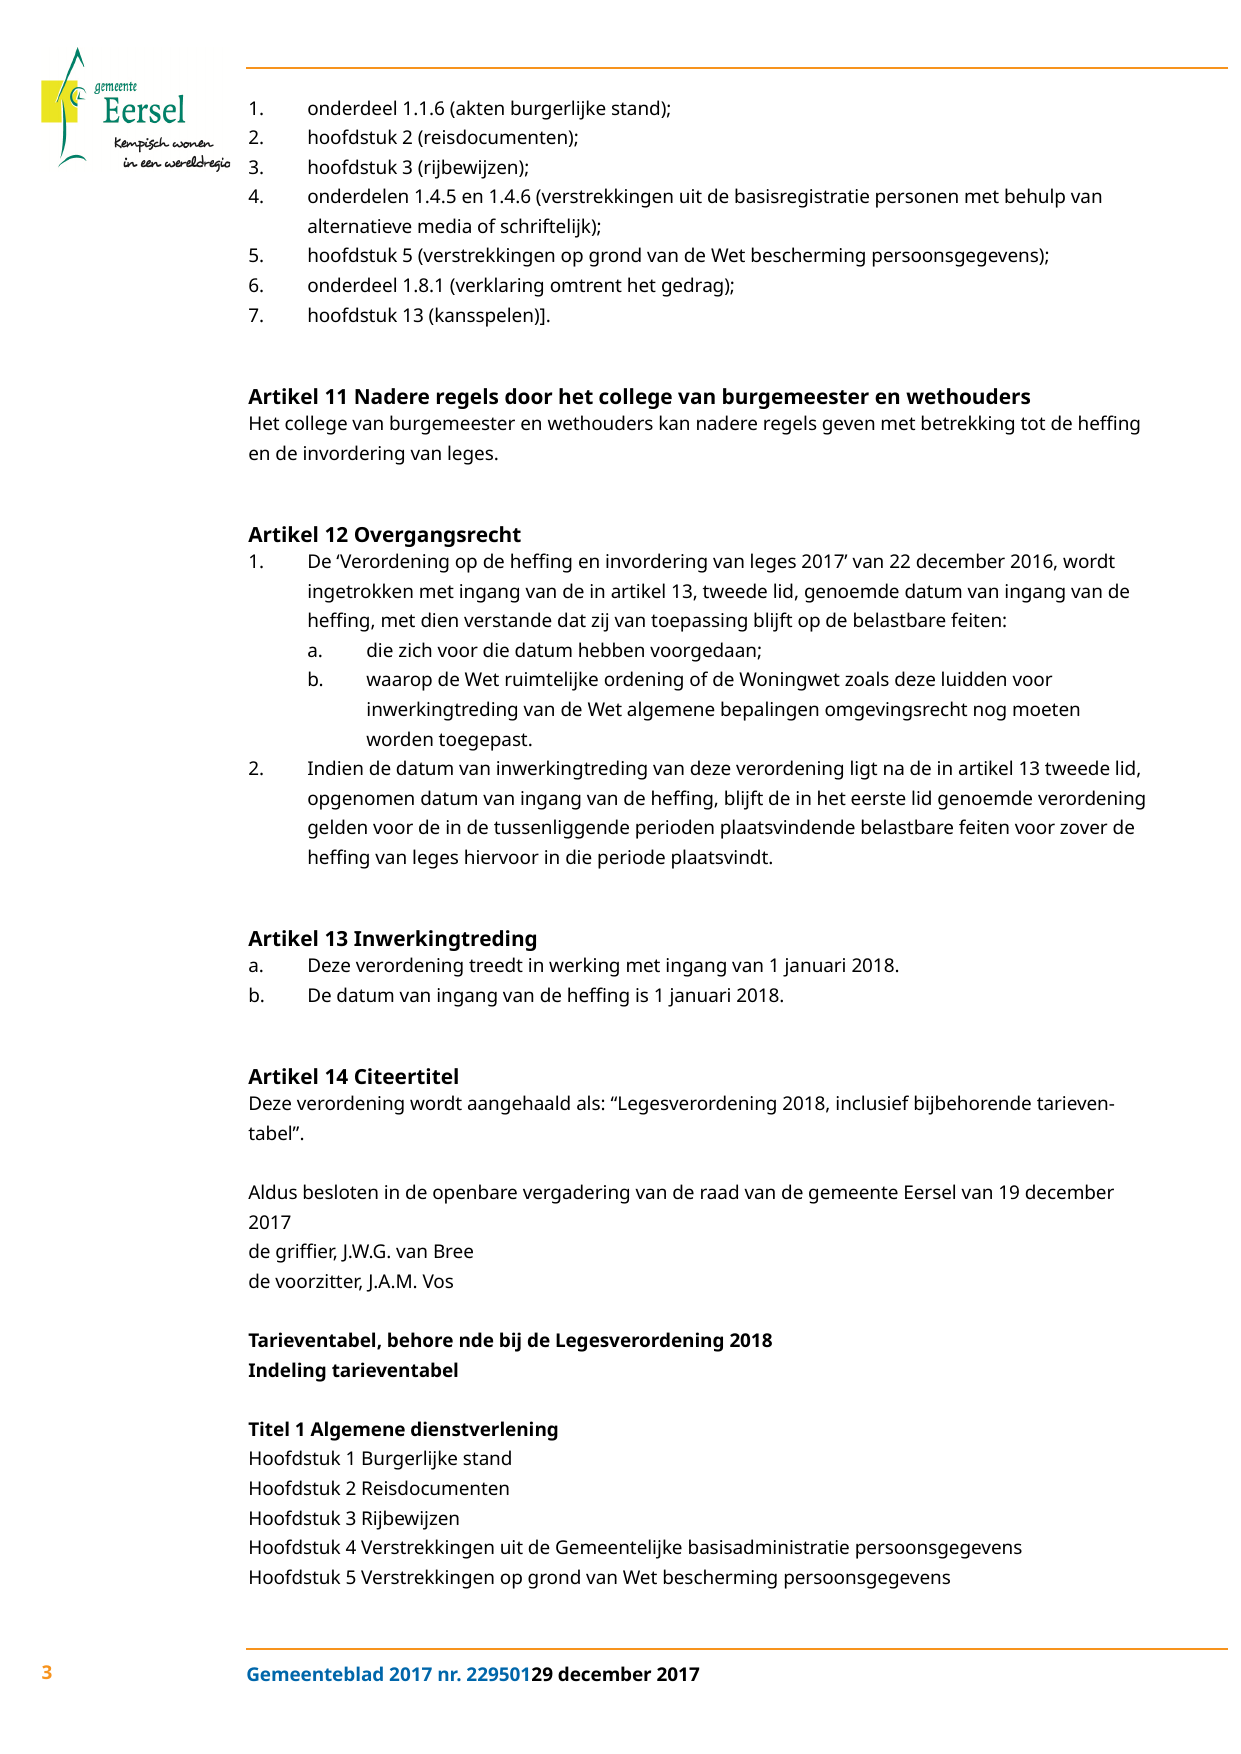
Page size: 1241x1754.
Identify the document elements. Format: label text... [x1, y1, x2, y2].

list hoofdstuk 2 (reisdocumenten); [248, 124, 1152, 150]
list onderdelen 1.4.5 en 1.4.6 (verstrekkingen uit de basisregistratie personen met behulp van alternatieve media of schriftelijk); [248, 183, 1152, 239]
picture [41, 47, 231, 172]
list Indien de datum van inwerkingtreding van deze verordening ligt na de in artikel 13 tweede lid, opgenomen datum van ingang van de heffing, blijft de in het eerste lid genoemde verordening gelden voor de in de tussenliggende perioden plaatsvindende belastbare feiten voor zover de heffing van leges hiervoor in die periode plaatsvindt. [248, 755, 1152, 870]
text de voorzitter, J.A.M. Vos [248, 1268, 1152, 1294]
text Artikel 11 Nadere regels door het college van burgemeester en wethouders [248, 382, 1152, 410]
list hoofdstuk 13 (kansspelen)]. [248, 302, 1152, 328]
text Artikel 14 Citeertitel [248, 1062, 1152, 1091]
list hoofdstuk 3 (rijbewijzen); [248, 154, 1152, 180]
list De ‘Verordening op de heffing en invordering van leges 2017’ van 22 december 2016, wordt ingetrokken met ingang van de in artikel 13, tweede lid, genoemde datum van ingang van de heffing, met dien verstande dat zij van toepassing blijft op de belastbare feiten: [248, 548, 1152, 633]
text Tarieventabel, behore nde bij de Legesverordening 2018 [248, 1327, 1152, 1353]
text Indeling tarieventabel [248, 1357, 1152, 1383]
list hoofdstuk 5 (verstrekkingen op grond van de Wet bescherming persoonsgegevens); [248, 243, 1152, 268]
text Hoofdstuk 1 Burgerlijke stand [248, 1446, 1152, 1471]
text Het college van burgemeester en wethouders kan nadere regels geven met betrekking tot de heffing en de invordering van leges. [248, 410, 1152, 466]
list onderdeel 1.1.6 (akten burgerlijke stand); [248, 95, 1152, 121]
text Deze verordening wordt aangehaald als: “Legesverordening 2018, inclusief bijbehorende tarieven-tabel”. [248, 1091, 1152, 1146]
text Hoofdstuk 5 Verstrekkingen op grond van Wet bescherming persoonsgegevens [248, 1564, 1152, 1590]
text Artikel 13 Inwerkingtreding [248, 924, 1152, 953]
list Deze verordening treedt in werking met ingang van 1 januari 2018. [248, 953, 1152, 978]
text Hoofdstuk 2 Reisdocumenten [248, 1475, 1152, 1501]
text de griffier, J.W.G. van Bree [248, 1238, 1152, 1264]
list onderdeel 1.8.1 (verklaring omtrent het gedrag); [248, 272, 1152, 298]
text Artikel 12 Overgangsrecht [248, 520, 1152, 548]
list De datum van ingang van de heffing is 1 januari 2018. [248, 982, 1152, 1008]
list die zich voor die datum hebben voorgedaan; [307, 637, 1152, 663]
text Aldus besloten in de openbare vergadering van de raad van de gemeente Eersel van 19 december 2017 [248, 1179, 1152, 1235]
text Hoofdstuk 3 Rijbewijzen [248, 1505, 1152, 1531]
list waarop de Wet ruimtelijke ordening of de Woningwet zoals deze luidden voor inwerkingtreding van de Wet algemene bepalingen omgevingsrecht nog moeten worden toegepast. [307, 667, 1152, 752]
text Hoofdstuk 4 Verstrekkingen uit de Gemeentelijke basisadministratie persoonsgegevens [248, 1534, 1152, 1560]
text Titel 1 Algemene dienstverlening [248, 1416, 1152, 1442]
